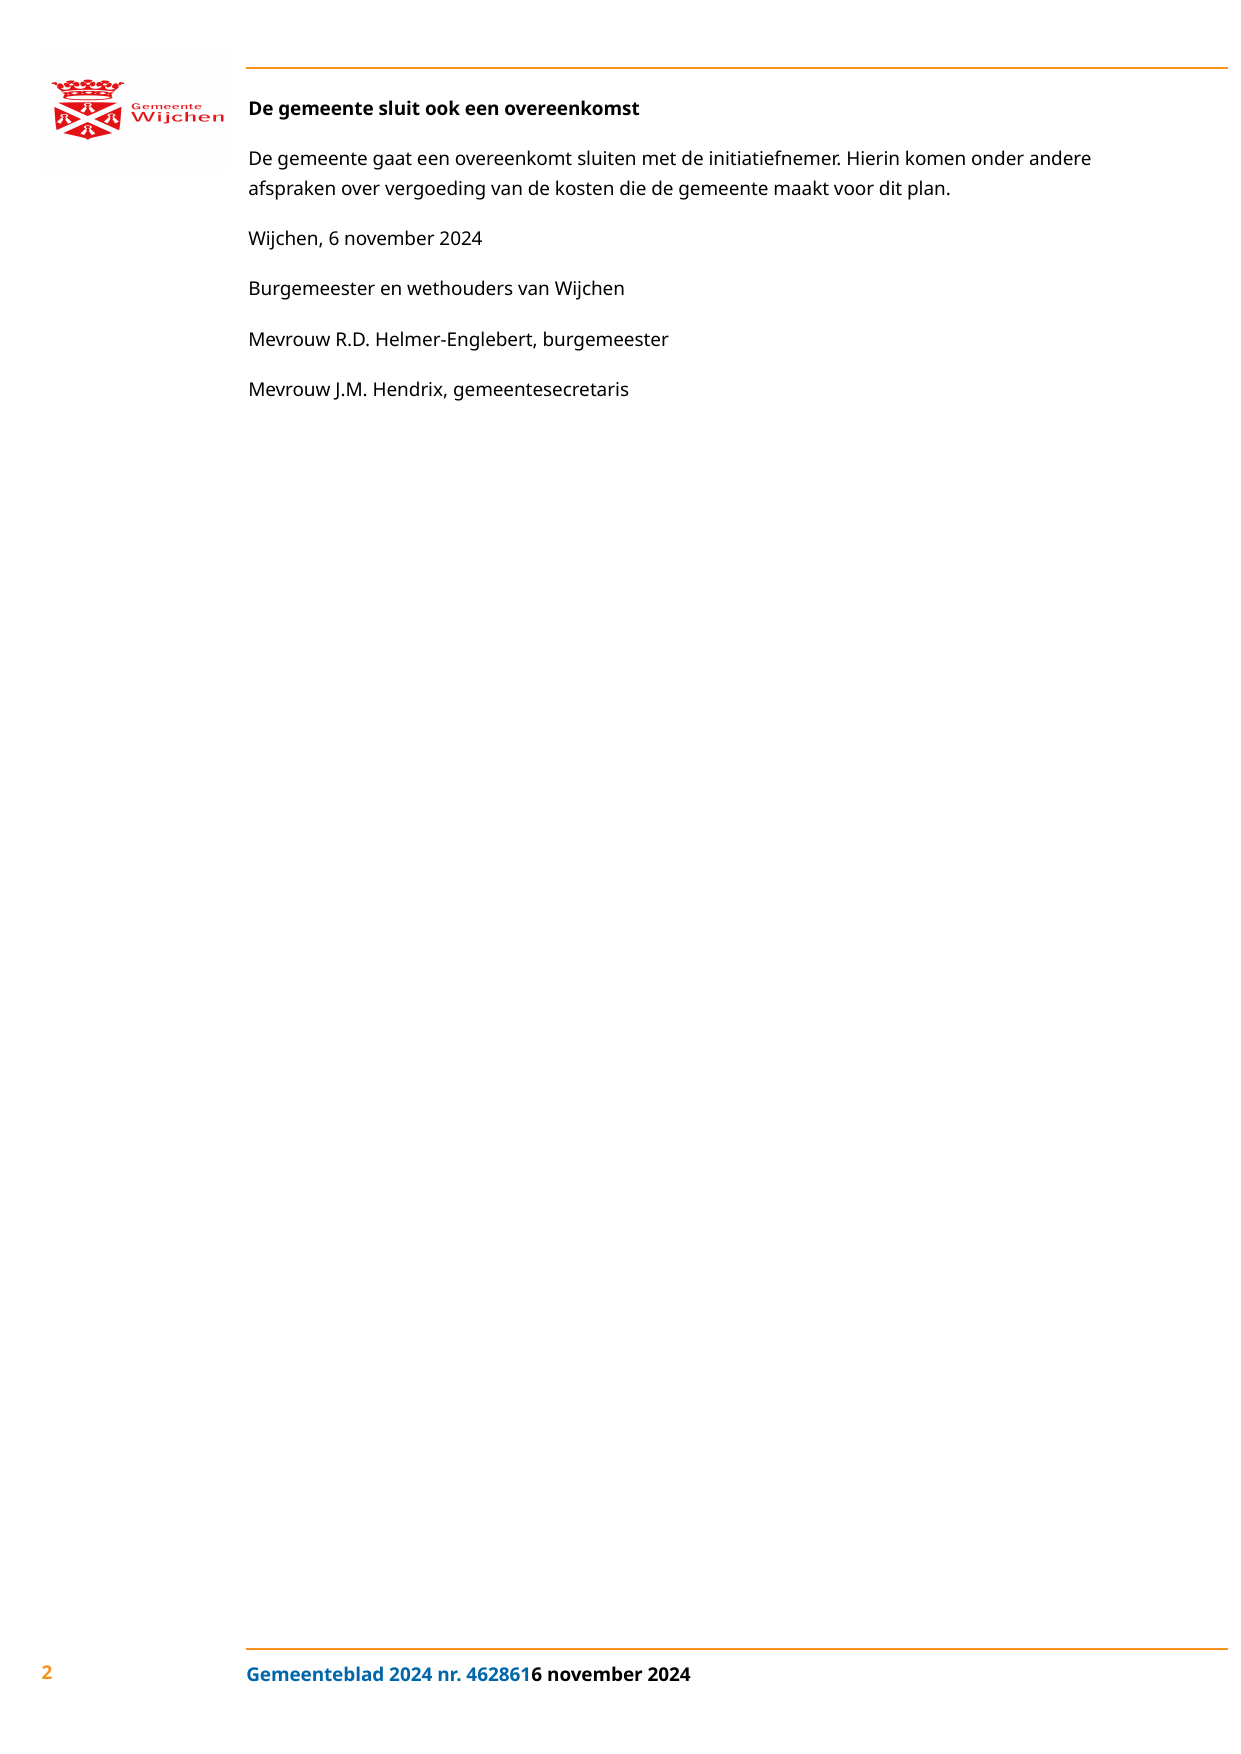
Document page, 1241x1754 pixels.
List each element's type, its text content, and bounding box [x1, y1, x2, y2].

text Wijchen, 6 november 2024 [248, 225, 1152, 251]
text De gemeente sluit ook een overeenkomst [248, 95, 1152, 121]
text Mevrouw R.D. Helmer-Englebert, burgemeester [248, 326, 1152, 352]
picture [41, 47, 231, 172]
text De gemeente gaat een overeenkomt sluiten met de initiatiefnemer. Hierin komen onder andere afspraken over vergoeding van de kosten die de gemeente maakt voor dit plan. [248, 145, 1152, 201]
text Burgemeester en wethouders van Wijchen [248, 276, 1152, 301]
text Mevrouw J.M. Hendrix, gemeentesecretaris [248, 376, 1152, 402]
